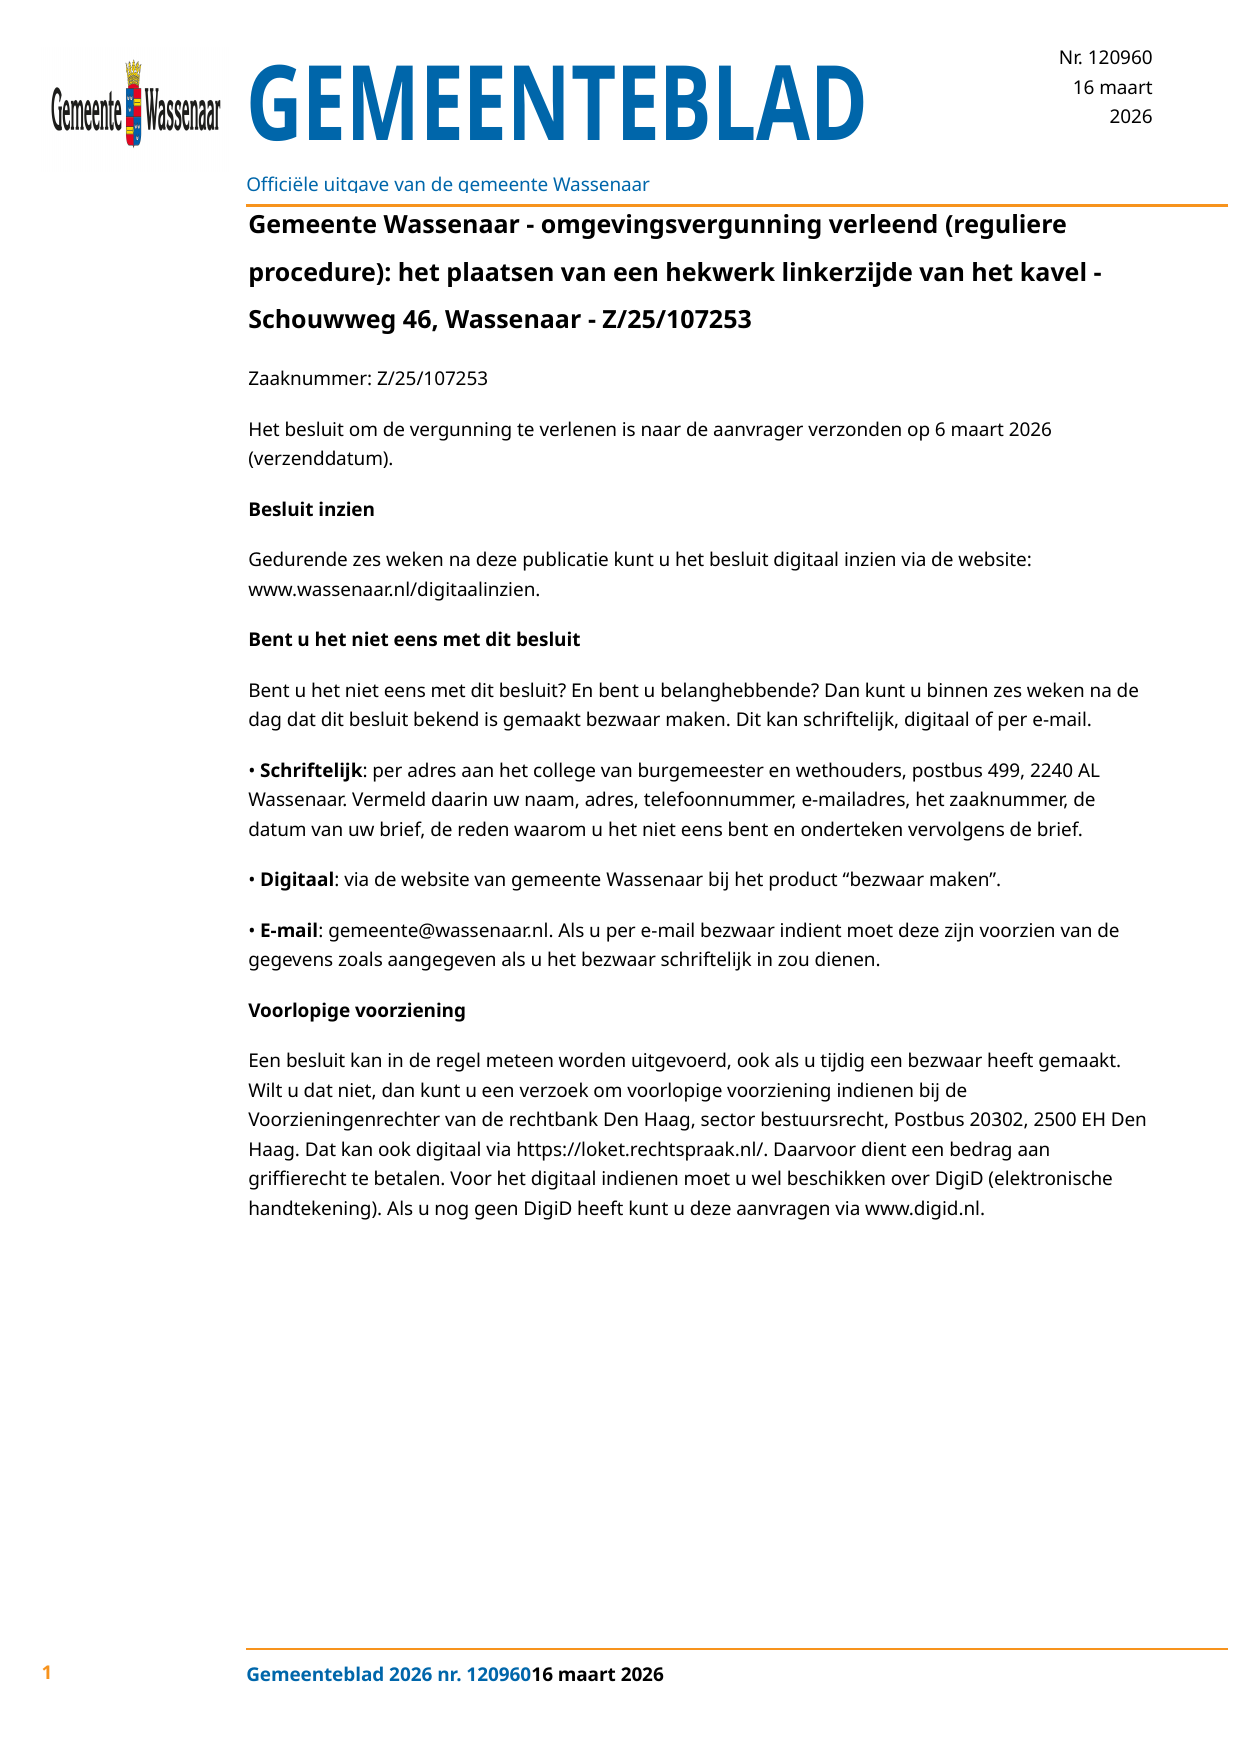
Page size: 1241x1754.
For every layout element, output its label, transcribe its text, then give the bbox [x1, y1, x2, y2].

text • Schriftelijk: per adres aan het college van burgemeester en wethouders, postbus 499, 2240 AL Wassenaar. Vermeld daarin uw naam, adres, telefoonnummer, e-mailadres, het zaaknummer, de datum van uw brief, de reden waarom u het niet eens bent en onderteken vervolgens de brief. [248, 757, 1152, 842]
text Gemeente Wassenaar - omgevingsvergunning verleend (reguliere procedure): het plaatsen van een hekwerk linkerzijde van het kavel - Schouwweg 46, Wassenaar - Z/25/107253 [248, 207, 1152, 336]
text Het besluit om de vergunning te verlenen is naar de aanvrager verzonden op 6 maart 2026 (verzenddatum). [248, 416, 1152, 471]
text Een besluit kan in de regel meteen worden uitgevoerd, ook als u tijdig een bezwaar heeft gemaakt. Wilt u dat niet, dan kunt u een verzoek om voorlopige voorziening indienen bij de Voorzieningenrechter van de rechtbank Den Haag, sector bestuursrecht, Postbus 20302, 2500 EH Den Haag. Dat kan ook digitaal via https://loket.rechtspraak.nl/. Daarvoor dient een bedrag aan griffierecht te betalen. Voor het digitaal indienen moet u wel beschikken over DigiD (elektronische handtekening). Als u nog geen DigiD heeft kunt u deze aanvragen via www.digid.nl. [248, 1047, 1152, 1221]
text Bent u het niet eens met dit besluit? En bent u belanghebbende? Dan kunt u binnen zes weken na de dag dat dit besluit bekend is gemaakt bezwaar maken. Dit kan schriftelijk, digitaal of per e-mail. [248, 677, 1152, 732]
picture [41, 47, 231, 172]
text • E-mail: gemeente@wassenaar.nl. Als u per e-mail bezwaar indient moet deze zijn voorzien van de gegevens zoals aangegeven als u het bezwaar schriftelijk in zou dienen. [248, 917, 1152, 972]
text Bent u het niet eens met dit besluit [248, 626, 1152, 652]
text • Digitaal: via de website van gemeente Wassenaar bij het product “bezwaar maken”. [248, 866, 1152, 892]
text Besluit inzien [248, 496, 1152, 522]
text Gedurende zes weken na deze publicatie kunt u het besluit digitaal inzien via de website: www.wassenaar.nl/digitaalinzien. [248, 546, 1152, 602]
text Voorlopige voorziening [248, 997, 1152, 1022]
text Zaaknummer: Z/25/107253 [248, 366, 1152, 391]
